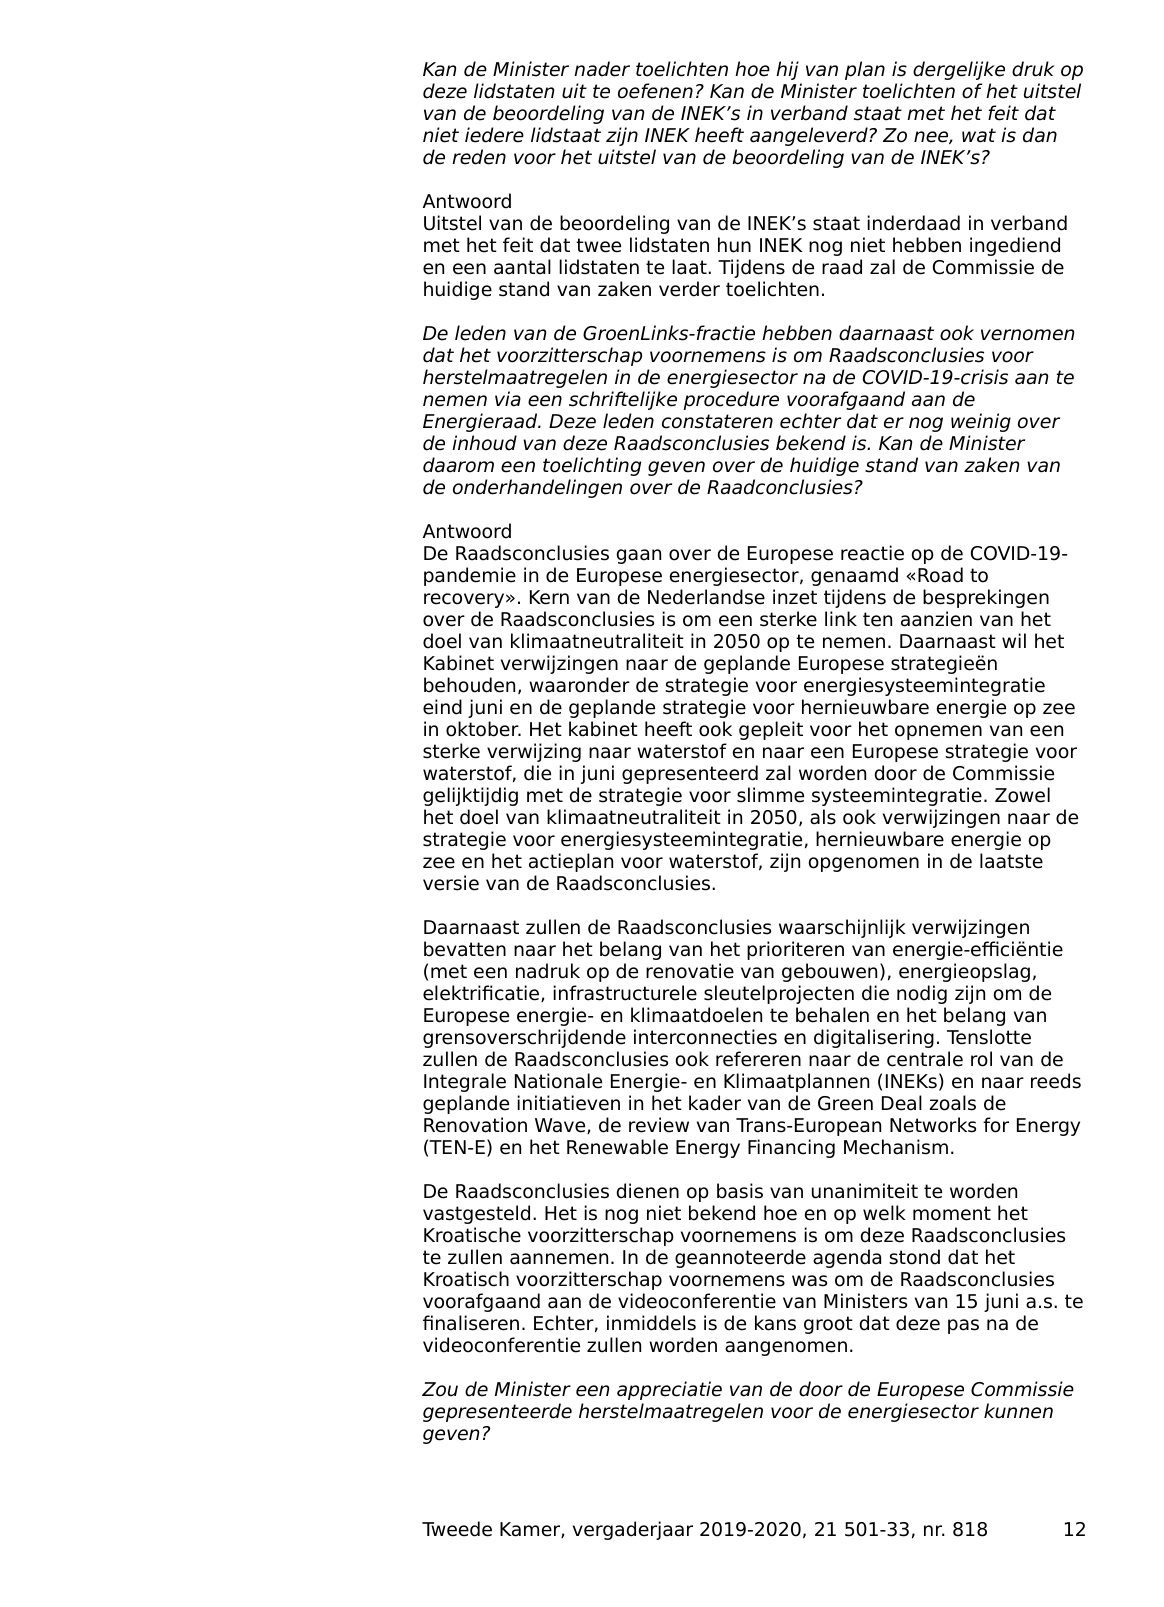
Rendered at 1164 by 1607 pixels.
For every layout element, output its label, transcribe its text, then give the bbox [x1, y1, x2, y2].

text De Raadsconclusies dienen op basis van unanimiteit te worden vastgesteld. Het is nog niet bekend hoe en op welk moment het Kroatische voorzitterschap voornemens is om deze Raadsconclusies te zullen aannemen. In de geannoteerde agenda stond dat het Kroatisch voorzitterschap voornemens was om de Raadsconclusies voorafgaand aan de videoconferentie van Ministers van 15 juni a.s. te finaliseren. Echter, inmiddels is de kans groot dat deze pas na de videoconferentie zullen worden aangenomen. [422, 1181, 1087, 1357]
text Uitstel van de beoordeling van de INEK’s staat inderdaad in verband met het feit dat twee lidstaten hun INEK nog niet hebben ingediend en een aantal lidstaten te laat. Tijdens de raad zal de Commissie de huidige stand van zaken verder toelichten. [422, 213, 1087, 301]
text De leden van de GroenLinks-fractie hebben daarnaast ook vernomen dat het voorzitterschap voornemens is om Raadsconclusies voor herstelmaatregelen in de energiesector na de COVID-19-crisis aan te nemen via een schriftelijke procedure voorafgaand aan de Energieraad. Deze leden constateren echter dat er nog weinig over de inhoud van deze Raadsconclusies bekend is. Kan de Minister daarom een toelichting geven over de huidige stand van zaken van de onderhandelingen over de Raadconclusies? [422, 323, 1087, 499]
text Daarnaast zullen de Raadsconclusies waarschijnlijk verwijzingen bevatten naar het belang van het prioriteren van energie-efficiëntie (met een nadruk op de renovatie van gebouwen), energieopslag, elektrificatie, infrastructurele sleutelprojecten die nodig zijn om de Europese energie- en klimaatdoelen te behalen en het belang van grensoverschrijdende interconnecties en digitalisering. Tenslotte zullen de Raadsconclusies ook refereren naar de centrale rol van de Integrale Nationale Energie- en Klimaatplannen (INEKs) en naar reeds geplande initiatieven in het kader van de Green Deal zoals de Renovation Wave, de review van Trans-European Networks for Energy (TEN-E) en het Renewable Energy Financing Mechanism. [422, 917, 1087, 1159]
text Kan de Minister nader toelichten hoe hij van plan is dergelijke druk op deze lidstaten uit te oefenen? Kan de Minister toelichten of het uitstel van de beoordeling van de INEK’s in verband staat met het feit dat niet iedere lidstaat zijn INEK heeft aangeleverd? Zo nee, wat is dan de reden voor het uitstel van de beoordeling van de INEK’s? [422, 59, 1087, 169]
subtitle Antwoord [422, 521, 1087, 543]
text De Raadsconclusies gaan over de Europese reactie op de COVID-19-pandemie in de Europese energiesector, genaamd «Road to recovery». Kern van de Nederlandse inzet tijdens de besprekingen over de Raadsconclusies is om een sterke link ten aanzien van het doel van klimaatneutraliteit in 2050 op te nemen. Daarnaast wil het Kabinet verwijzingen naar de geplande Europese strategieën behouden, waaronder de strategie voor energiesysteemintegratie eind juni en de geplande strategie voor hernieuwbare energie op zee in oktober. Het kabinet heeft ook gepleit voor het opnemen van een sterke verwijzing naar waterstof en naar een Europese strategie voor waterstof, die in juni gepresenteerd zal worden door de Commissie gelijktijdig met de strategie voor slimme systeemintegratie. Zowel het doel van klimaatneutraliteit in 2050, als ook verwijzingen naar de strategie voor energiesysteemintegratie, hernieuwbare energie op zee en het actieplan voor waterstof, zijn opgenomen in de laatste versie van de Raadsconclusies. [422, 543, 1087, 895]
subtitle Antwoord [422, 191, 1087, 213]
text Zou de Minister een appreciatie van de door de Europese Commissie gepresenteerde herstelmaatregelen voor de energiesector kunnen geven? [422, 1379, 1087, 1445]
